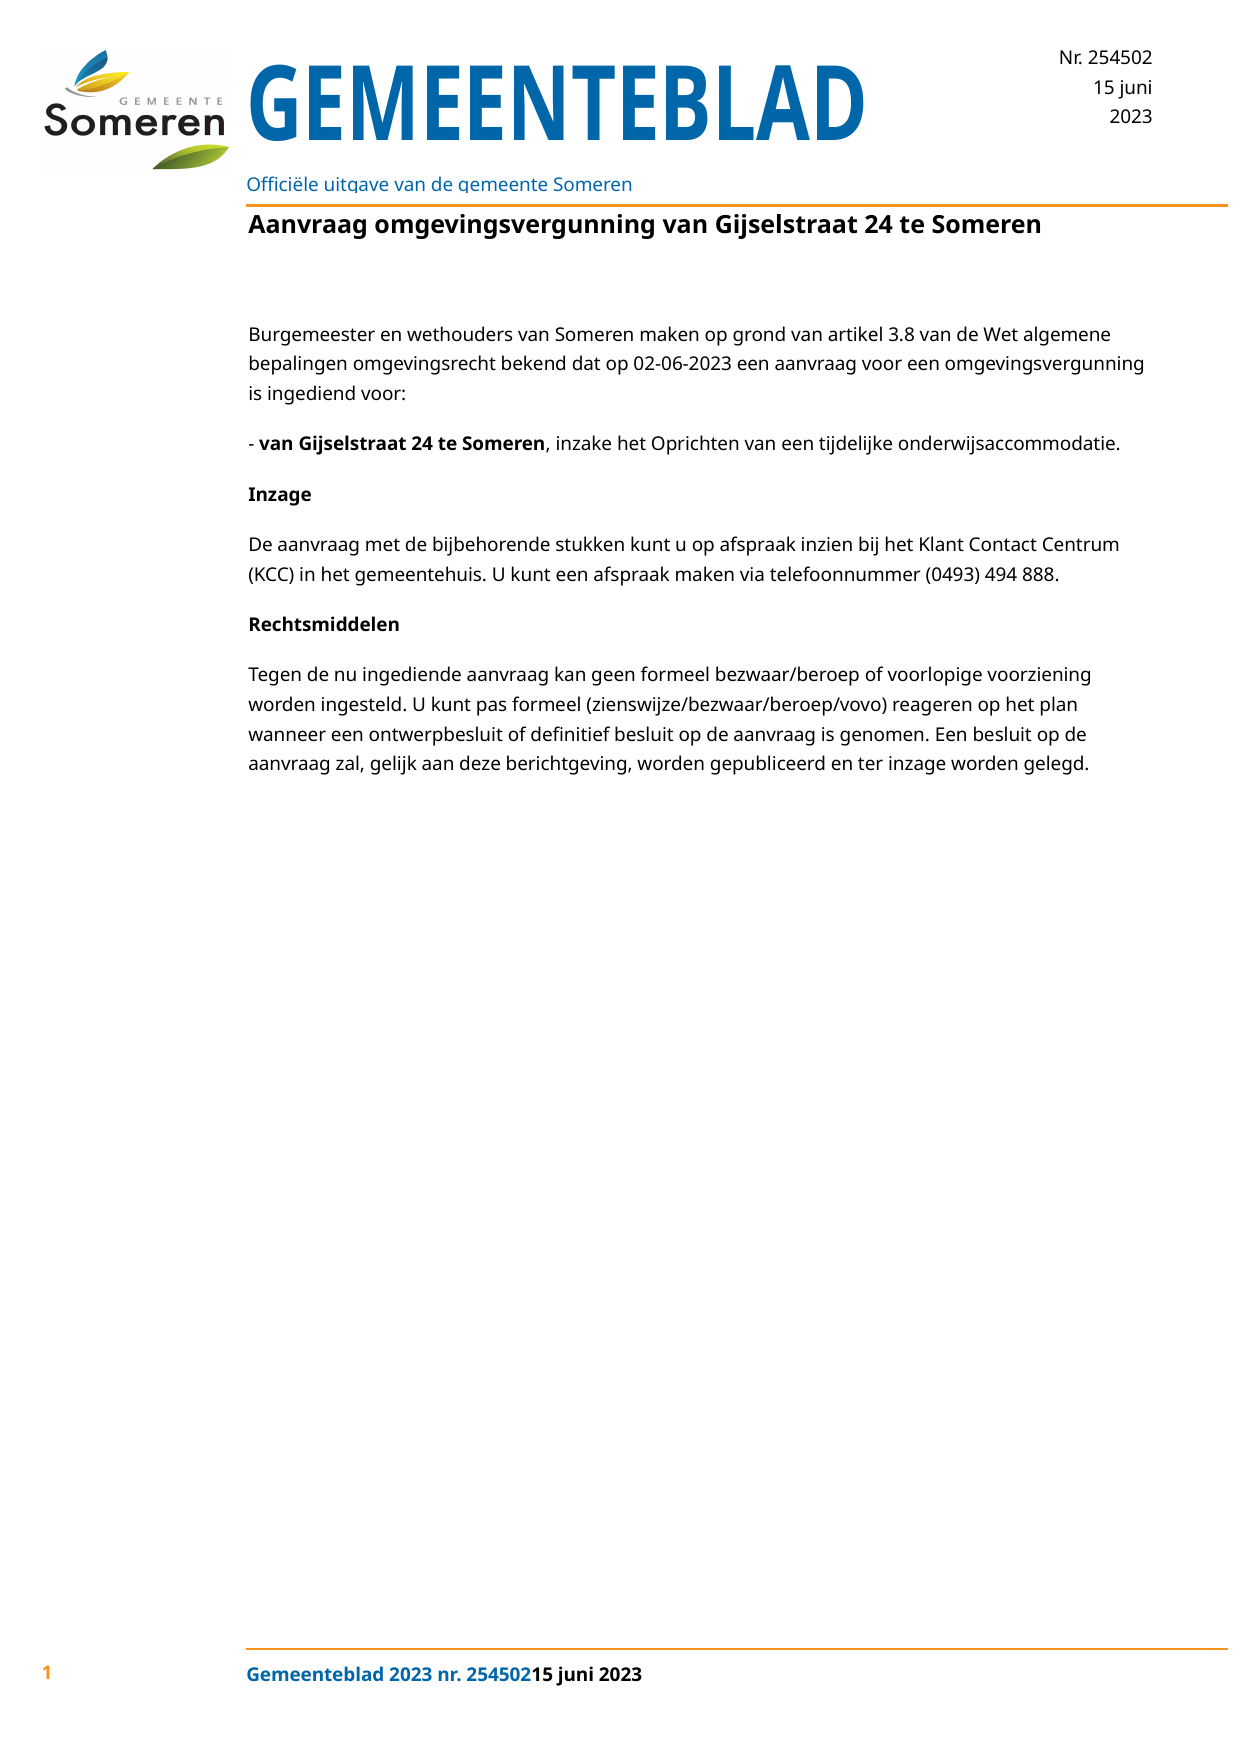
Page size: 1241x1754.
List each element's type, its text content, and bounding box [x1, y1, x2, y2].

text Aanvraag omgevingsvergunning van Gijselstraat 24 te Someren [248, 207, 1152, 241]
text Burgemeester en wethouders van Someren maken op grond van artikel 3.8 van de Wet algemene bepalingen omgevingsrecht bekend dat op 02-06-2023 een aanvraag voor een omgevingsvergunning is ingediend voor: [248, 321, 1152, 406]
text Rechtsmiddelen [248, 611, 1152, 637]
text Inzage [248, 481, 1152, 506]
text De aanvraag met de bijbehorende stukken kunt u op afspraak inzien bij het Klant Contact Centrum (KCC) in het gemeentehuis. U kunt een afspraak maken via telefoonnummer (0493) 494 888. [248, 531, 1152, 586]
text - van Gijselstraat 24 te Someren, inzake het Oprichten van een tijdelijke onderwijsaccommodatie. [248, 430, 1152, 456]
text Tegen de nu ingediende aanvraag kan geen formeel bezwaar/beroep of voorlopige voorziening worden ingesteld. U kunt pas formeel (zienswijze/bezwaar/beroep/vovo) reageren op het plan wanneer een ontwerpbesluit of definitief besluit op de aanvraag is genomen. Een besluit op de aanvraag zal, gelijk aan deze berichtgeving, worden gepubliceerd en ter inzage worden gelegd. [248, 662, 1152, 776]
picture [41, 47, 231, 172]
